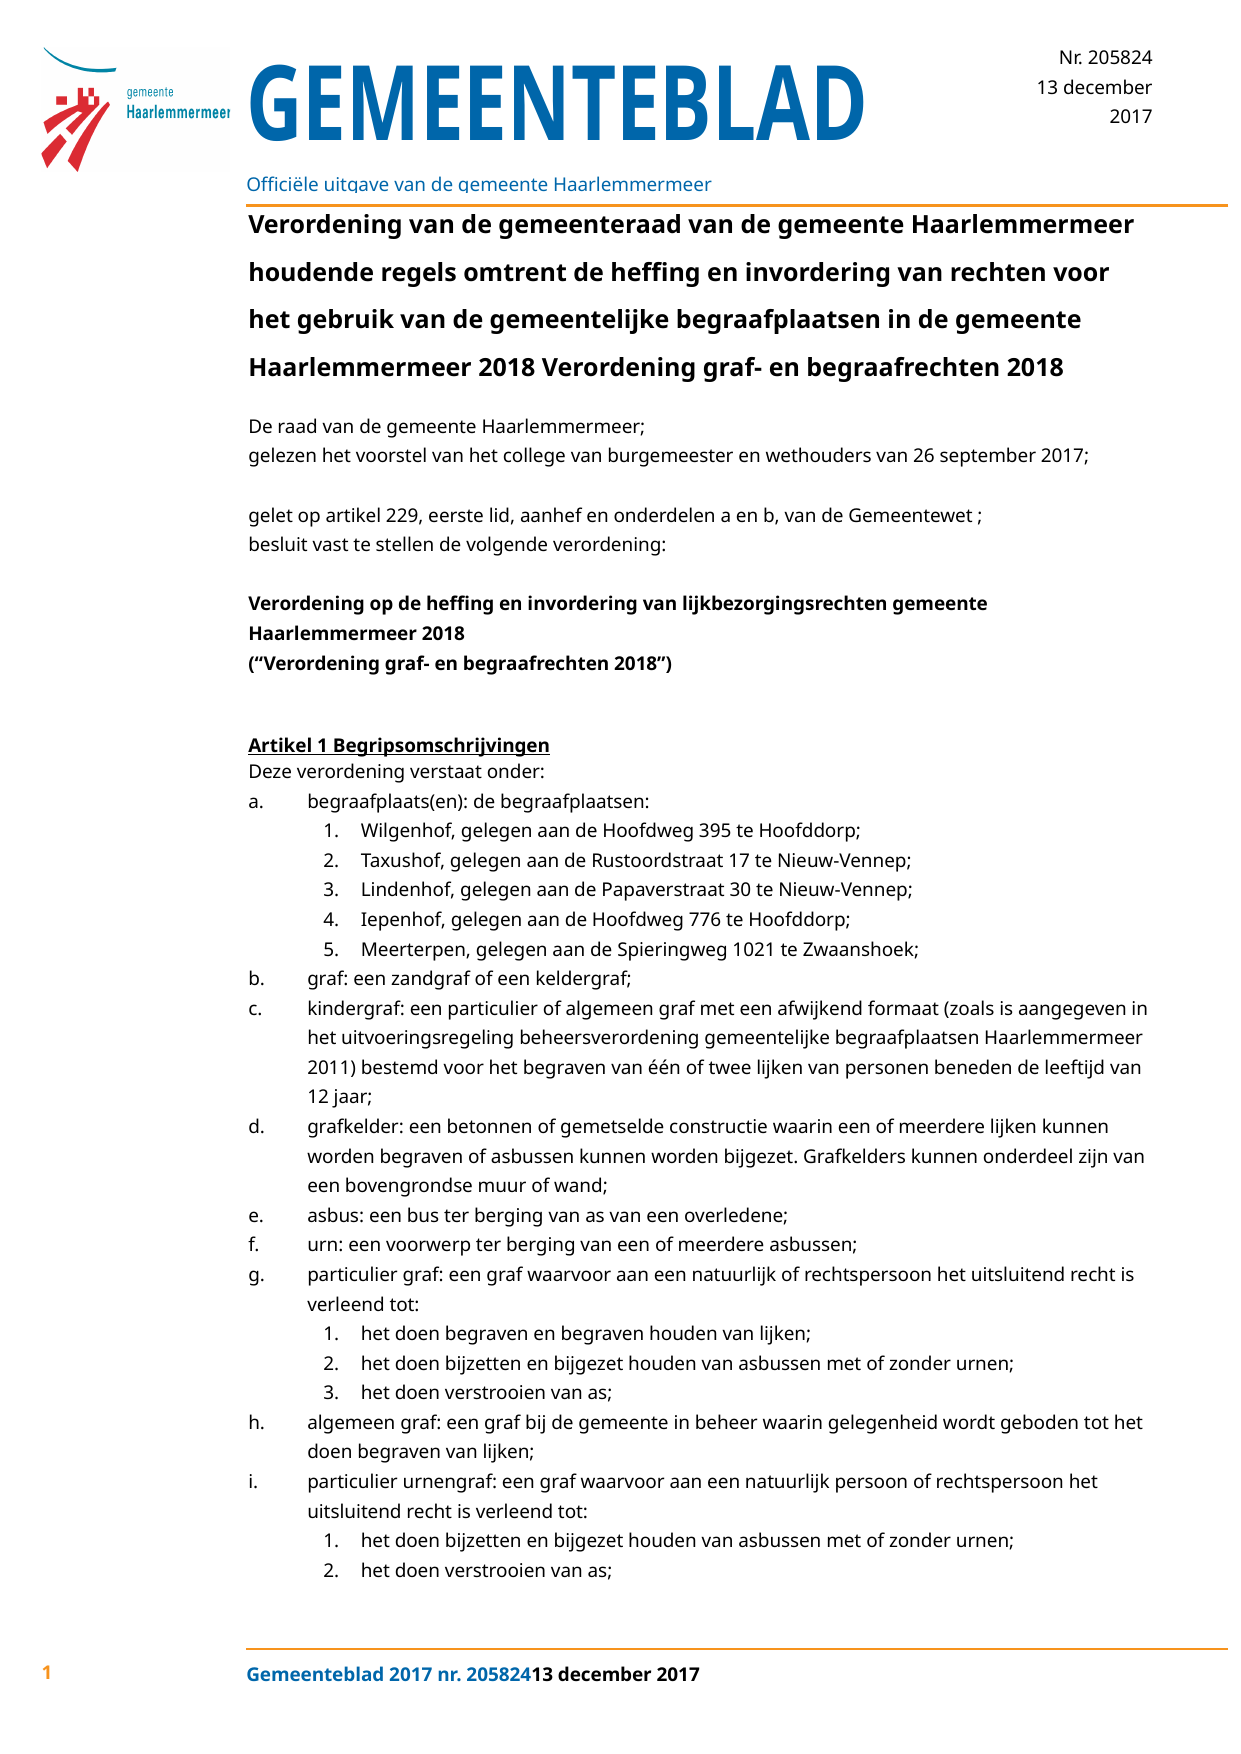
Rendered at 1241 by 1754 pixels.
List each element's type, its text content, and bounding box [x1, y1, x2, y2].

text gelet op artikel 229, eerste lid, aanhef en onderdelen a en b, van de Gemeentewet ; [248, 502, 1152, 528]
list Taxushof, gelegen aan de Rustoordstraat 17 te Nieuw-Vennep; [323, 847, 1152, 873]
text Deze verordening verstaat onder: [248, 758, 1152, 784]
list Iepenhof, gelegen aan de Hoofdweg 776 te Hoofddorp; [323, 906, 1152, 932]
list het doen bijzetten en bijgezet houden van asbussen met of zonder urnen; [323, 1350, 1152, 1376]
text Verordening op de heffing en invordering van lijkbezorgingsrechten gemeente Haarlemmermeer 2018 [248, 591, 1152, 646]
list het doen begraven en begraven houden van lijken; [323, 1320, 1152, 1346]
text Artikel 1 Begripsomschrijvingen [248, 730, 1152, 758]
list begraafplaats(en): de begraafplaatsen: [248, 788, 1152, 813]
text De raad van de gemeente Haarlemmermeer; [248, 413, 1152, 439]
picture [41, 47, 231, 172]
text gelezen het voorstel van het college van burgemeester en wethouders van 26 september 2017; [248, 443, 1152, 468]
list algemeen graf: een graf bij de gemeente in beheer waarin gelegenheid wordt geboden tot het doen begraven van lijken; [248, 1409, 1152, 1464]
list kindergraf: een particulier of algemeen graf met een afwijkend formaat (zoals is aangegeven in het uitvoeringsregeling beheersverordening gemeentelijke begraafplaatsen Haarlemmermeer 2011) bestemd voor het begraven van één of twee lijken van personen beneden de leeftijd van 12 jaar; [248, 995, 1152, 1109]
list graf: een zandgraf of een keldergraf; [248, 965, 1152, 991]
list Lindenhof, gelegen aan de Papaverstraat 30 te Nieuw-Vennep; [323, 877, 1152, 902]
text besluit vast te stellen de volgende verordening: [248, 531, 1152, 557]
text Verordening van de gemeenteraad van de gemeente Haarlemmermeer houdende regels omtrent de heffing en invordering van rechten voor het gebruik van de gemeentelijke begraafplaatsen in de gemeente Haarlemmermeer 2018 Verordening graf- en begraafrechten 2018 [248, 207, 1152, 384]
list grafkelder: een betonnen of gemetselde constructie waarin een of meerdere lijken kunnen worden begraven of asbussen kunnen worden bijgezet. Grafkelders kunnen onderdeel zijn van een bovengrondse muur of wand; [248, 1113, 1152, 1198]
list Meerterpen, gelegen aan de Spieringweg 1021 te Zwaanshoek; [323, 936, 1152, 961]
list Wilgenhof, gelegen aan de Hoofdweg 395 te Hoofddorp; [323, 817, 1152, 843]
list particulier graf: een graf waarvoor aan een natuurlijk of rechtspersoon het uitsluitend recht is verleend tot: [248, 1261, 1152, 1316]
list het doen verstrooien van as; [323, 1557, 1152, 1583]
list het doen bijzetten en bijgezet houden van asbussen met of zonder urnen; [323, 1527, 1152, 1553]
list asbus: een bus ter berging van as van een overledene; [248, 1202, 1152, 1228]
text (“Verordening graf- en begraafrechten 2018”) [248, 650, 1152, 676]
list urn: een voorwerp ter berging van een of meerdere asbussen; [248, 1232, 1152, 1257]
list het doen verstrooien van as; [323, 1379, 1152, 1405]
list particulier urnengraf: een graf waarvoor aan een natuurlijk persoon of rechtspersoon het uitsluitend recht is verleend tot: [248, 1468, 1152, 1523]
